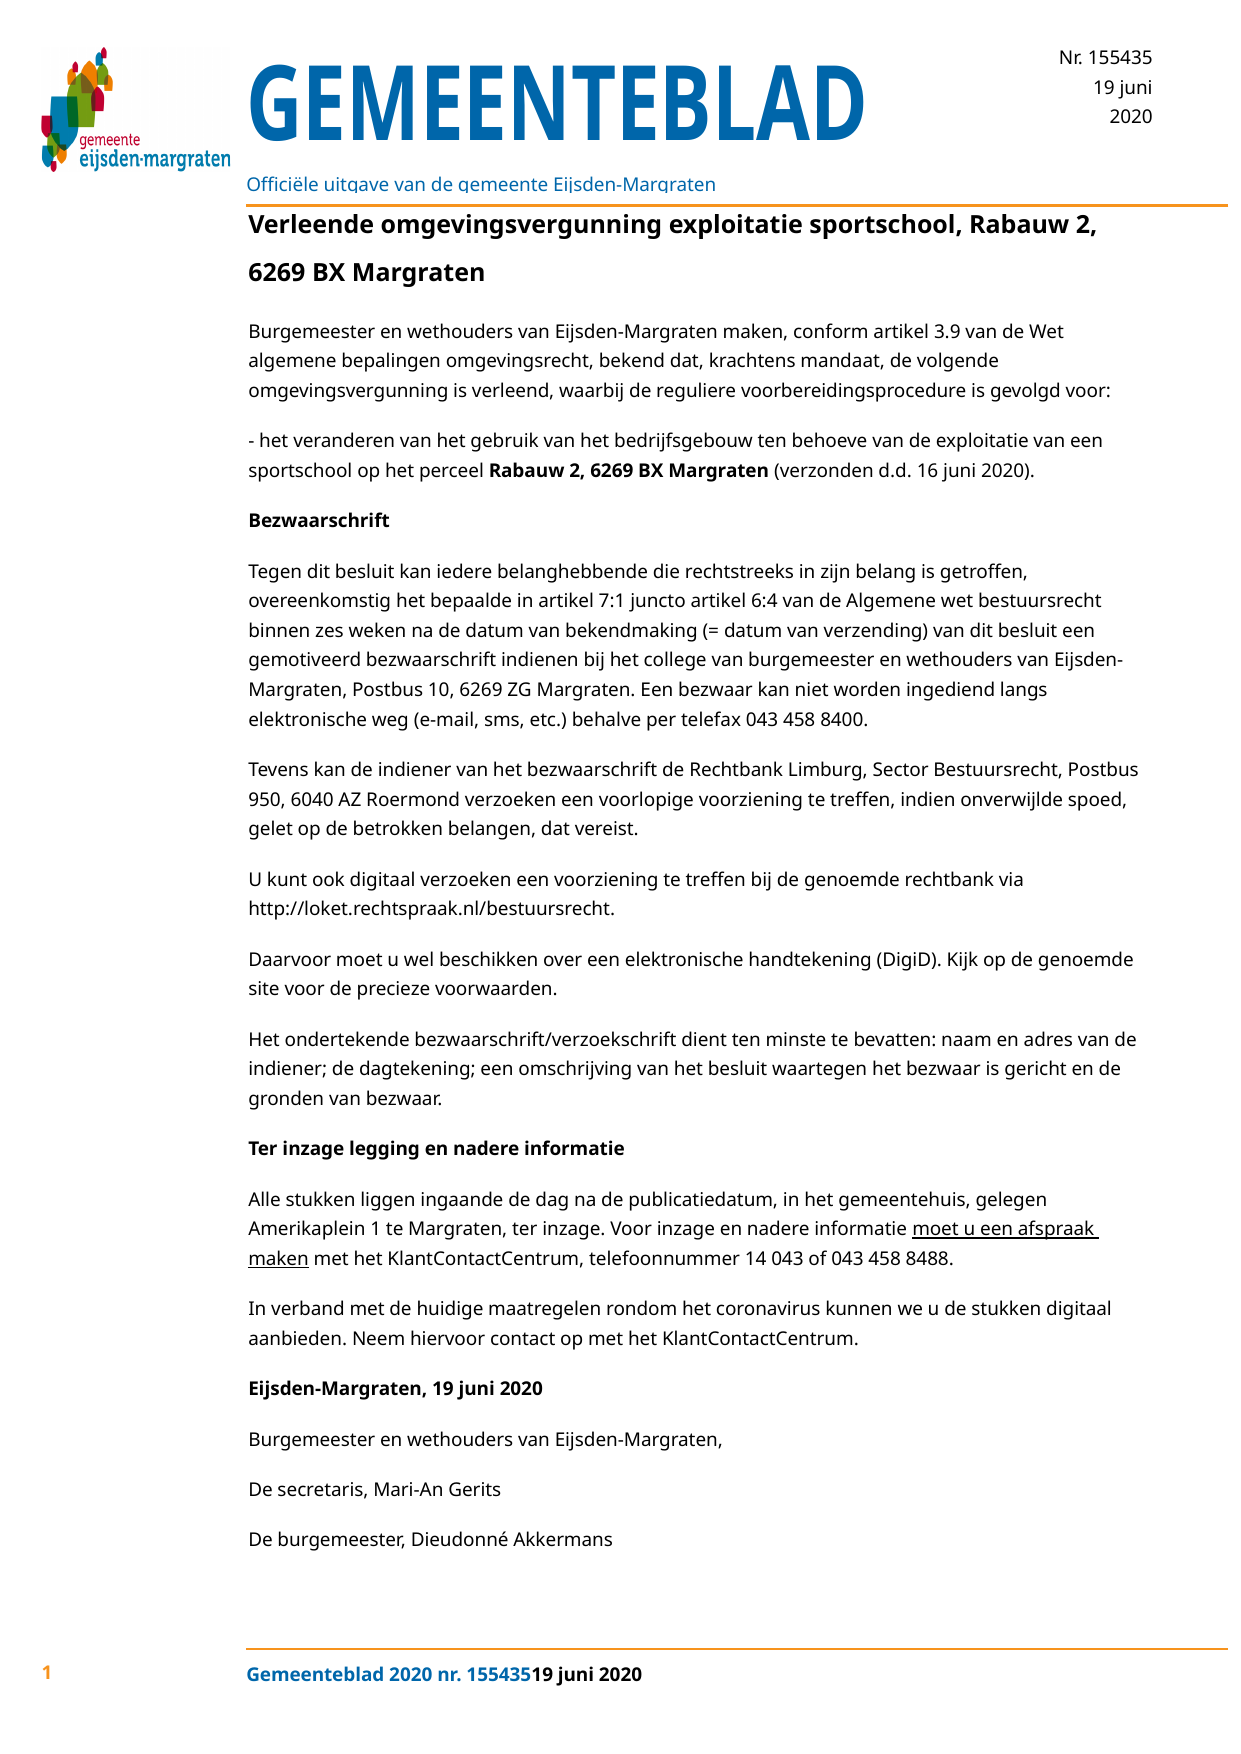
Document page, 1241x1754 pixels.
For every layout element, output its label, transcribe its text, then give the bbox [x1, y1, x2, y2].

text - het veranderen van het gebruik van het bedrijfsgebouw ten behoeve van de exploitatie van een sportschool op het perceel Rabauw 2, 6269 BX Margraten (verzonden d.d. 16 juni 2020). [248, 427, 1152, 483]
text Ter inzage legging en nadere informatie [248, 1135, 1152, 1161]
text Burgemeester en wethouders van Eijsden-Margraten, [248, 1426, 1152, 1452]
text Tegen dit besluit kan iedere belanghebbende die rechtstreeks in zijn belang is getroffen, overeenkomstig het bepaalde in artikel 7:1 juncto artikel 6:4 van de Algemene wet bestuursrecht binnen zes weken na de datum van bekendmaking (= datum van verzending) van dit besluit een gemotiveerd bezwaarschrift indienen bij het college van burgemeester en wethouders van Eijsden-Margraten, Postbus 10, 6269 ZG Margraten. Een bezwaar kan niet worden ingediend langs elektronische weg (e-mail, sms, etc.) behalve per telefax 043 458 8400. [248, 558, 1152, 732]
text Verleende omgevingsvergunning exploitatie sportschool, Rabauw 2, 6269 BX Margraten [248, 207, 1152, 288]
text Het ondertekende bezwaarschrift/verzoekschrift dient ten minste te bevatten: naam en adres van de indiener; de dagtekening; een omschrijving van het besluit waartegen het bezwaar is gericht en de gronden van bezwaar. [248, 1026, 1152, 1111]
text Tevens kan de indiener van het bezwaarschrift de Rechtbank Limburg, Sector Bestuursrecht, Postbus 950, 6040 AZ Roermond verzoeken een voorlopige voorziening te treffen, indien onverwijlde spoed, gelet op de betrokken belangen, dat vereist. [248, 756, 1152, 841]
text De secretaris, Mari-An Gerits [248, 1476, 1152, 1502]
text Bezwaarschrift [248, 507, 1152, 533]
text In verband met de huidige maatregelen rondom het coronavirus kunnen we u de stukken digitaal aanbieden. Neem hiervoor contact op met het KlantContactCentrum. [248, 1295, 1152, 1351]
text U kunt ook digitaal verzoeken een voorziening te treffen bij de genoemde rechtbank via http://loket.rechtspraak.nl/bestuursrecht. [248, 866, 1152, 921]
text Eijsden-Margraten, 19 juni 2020 [248, 1375, 1152, 1401]
picture [41, 47, 231, 172]
text De burgemeester, Dieudonné Akkermans [248, 1527, 1152, 1552]
text Alle stukken liggen ingaande de dag na de publicatiedatum, in het gemeentehuis, gelegen Amerikaplein 1 te Margraten, ter inzage. Voor inzage en nadere informatie moet u een afspraak maken met het KlantContactCentrum, telefoonnummer 14 043 of 043 458 8488. [248, 1186, 1152, 1271]
text Burgemeester en wethouders van Eijsden-Margraten maken, conform artikel 3.9 van de Wet algemene bepalingen omgevingsrecht, bekend dat, krachtens mandaat, de volgende omgevingsvergunning is verleend, waarbij de reguliere voorbereidingsprocedure is gevolgd voor: [248, 318, 1152, 403]
text Daarvoor moet u wel beschikken over een elektronische handtekening (DigiD). Kijk op de genoemde site voor de precieze voorwaarden. [248, 946, 1152, 1001]
